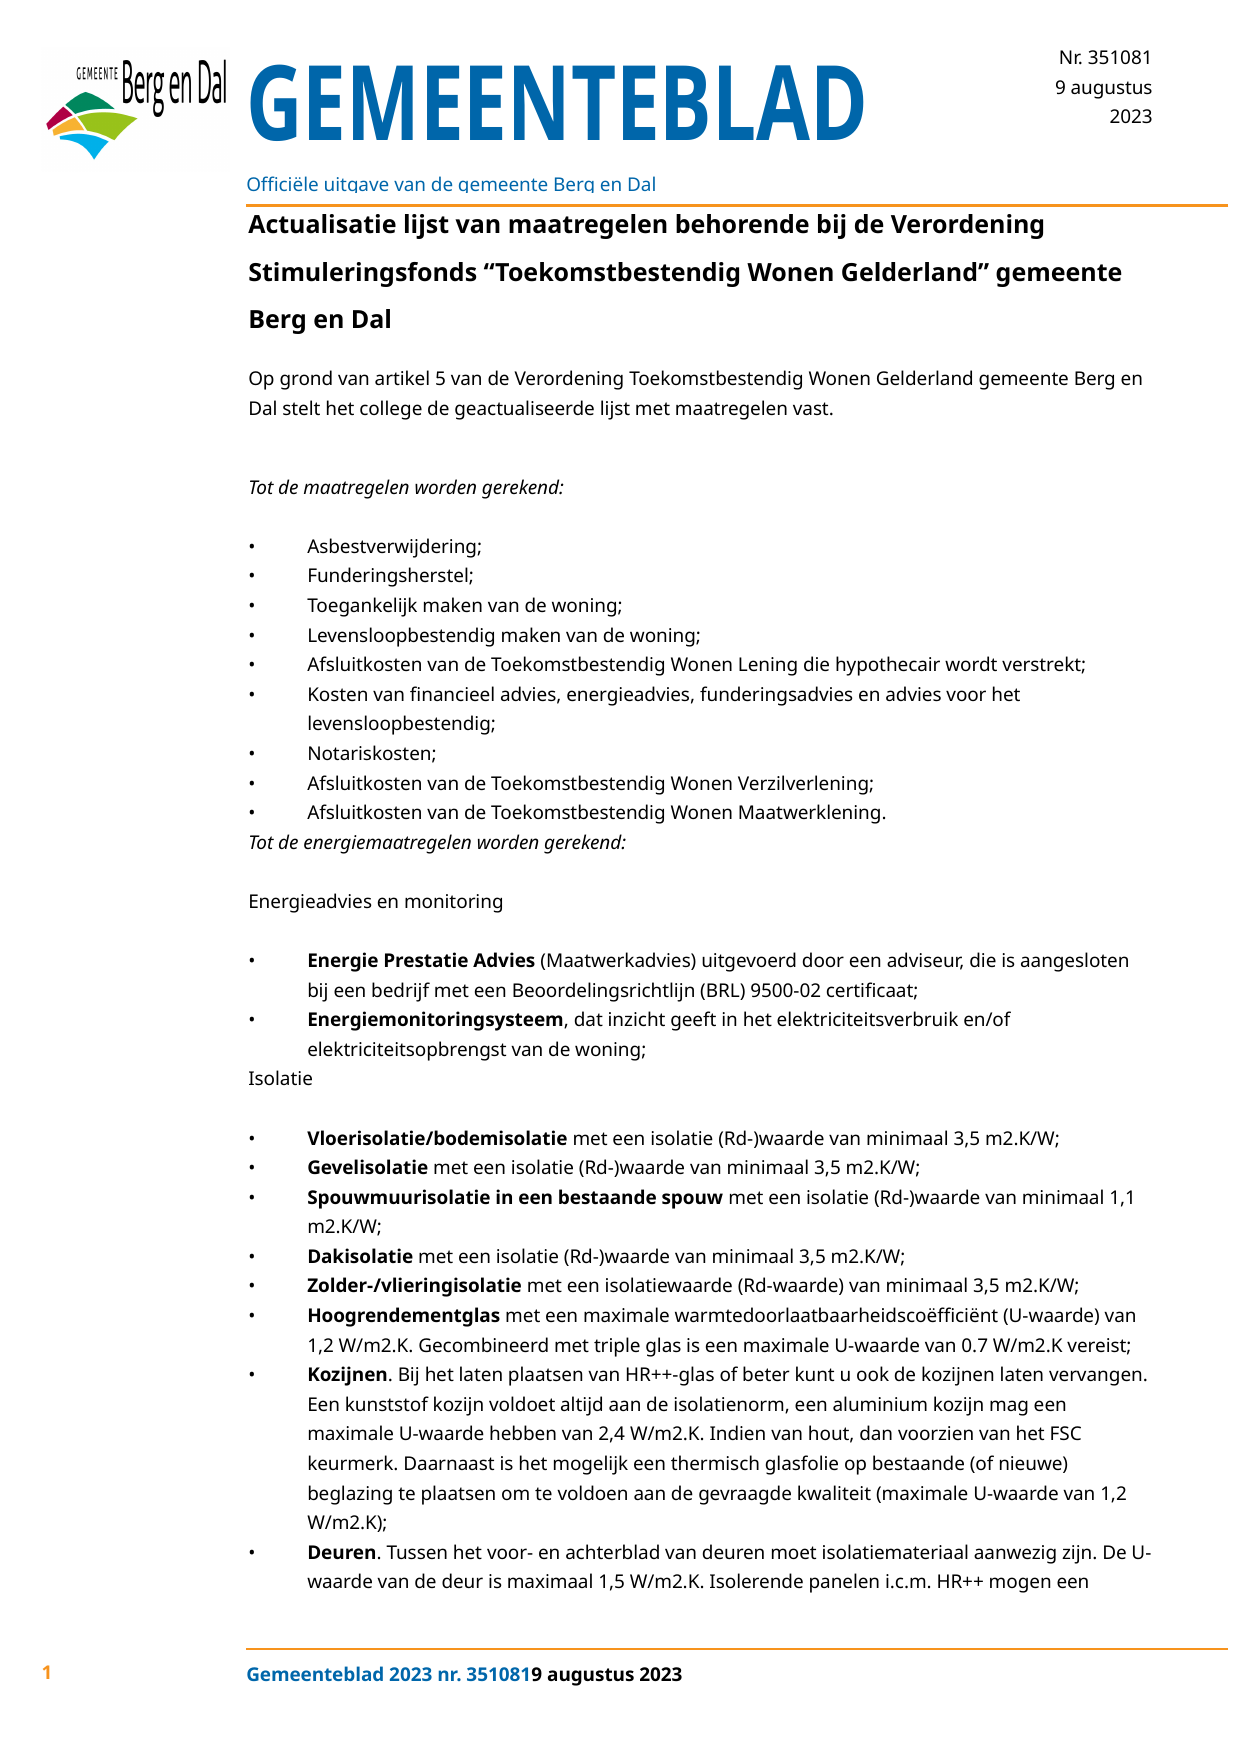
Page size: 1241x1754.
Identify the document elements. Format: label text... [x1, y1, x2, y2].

list Afsluitkosten van de Toekomstbestendig Wonen Verzilverlening; [248, 770, 1152, 796]
list Notariskosten; [248, 740, 1152, 766]
list Afsluitkosten van de Toekomstbestendig Wonen Maatwerklening. [248, 799, 1152, 825]
list Energie Prestatie Advies (Maatwerkadvies) uitgevoerd door een adviseur, die is aangesloten bij een bedrijf met een Beoordelingsrichtlijn (BRL) 9500-02 certificaat; [248, 947, 1152, 1003]
list Hoogrendementglas met een maximale warmtedoorlaatbaarheidscoëfficiënt (U-waarde) van 1,2 W/m2.K. Gecombineerd met triple glas is een maximale U-waarde van 0.7 W/m2.K vereist; [248, 1302, 1152, 1358]
picture [41, 47, 231, 172]
text Isolatie [248, 1066, 1152, 1091]
text Tot de energiemaatregelen worden gerekend: [248, 829, 1152, 855]
list Kozijnen. Bij het laten plaatsen van HR++-glas of beter kunt u ook de kozijnen laten vervangen. Een kunststof kozijn voldoet altijd aan de isolatienorm, een aluminium kozijn mag een maximale U-waarde hebben van 2,4 W/m2.K. Indien van hout, dan voorzien van het FSC keurmerk. Daarnaast is het mogelijk een thermisch glasfolie op bestaande (of nieuwe) beglazing te plaatsen om te voldoen aan de gevraagde kwaliteit (maximale U-waarde van 1,2 W/m2.K); [248, 1361, 1152, 1535]
list Toegankelijk maken van de woning; [248, 592, 1152, 618]
text Actualisatie lijst van maatregelen behorende bij de Verordening Stimuleringsfonds “Toekomstbestendig Wonen Gelderland” gemeente Berg en Dal [248, 207, 1152, 336]
list Kosten van financieel advies, energieadvies, funderingsadvies en advies voor het levensloopbestendig; [248, 681, 1152, 736]
list Afsluitkosten van de Toekomstbestendig Wonen Lening die hypothecair wordt verstrekt; [248, 651, 1152, 677]
list Levensloopbestendig maken van de woning; [248, 622, 1152, 648]
list Vloerisolatie/bodemisolatie met een isolatie (Rd-)waarde van minimaal 3,5 m2.K/W; [248, 1125, 1152, 1151]
list Zolder-/vlieringisolatie met een isolatiewaarde (Rd-waarde) van minimaal 3,5 m2.K/W; [248, 1273, 1152, 1298]
list Gevelisolatie met een isolatie (Rd-)waarde van minimaal 3,5 m2.K/W; [248, 1154, 1152, 1180]
list Deuren. Tussen het voor- en achterblad van deuren moet isolatiemateriaal aanwezig zijn. De U-waarde van de deur is maximaal 1,5 W/m2.K. Isolerende panelen i.c.m. HR++ mogen een [248, 1539, 1152, 1594]
list Funderingsherstel; [248, 563, 1152, 588]
text Energieadvies en monitoring [248, 888, 1152, 914]
text Tot de maatregelen worden gerekend: [248, 474, 1152, 500]
list Energiemonitoringsysteem, dat inzicht geeft in het elektriciteitsverbruik en/of elektriciteitsopbrengst van de woning; [248, 1006, 1152, 1062]
list Dakisolatie met een isolatie (Rd-)waarde van minimaal 3,5 m2.K/W; [248, 1243, 1152, 1269]
list Asbestverwijdering; [248, 533, 1152, 559]
text Op grond van artikel 5 van de Verordening Toekomstbestendig Wonen Gelderland gemeente Berg en Dal stelt het college de geactualiseerde lijst met maatregelen vast. [248, 366, 1152, 421]
list Spouwmuurisolatie in een bestaande spouw met een isolatie (Rd-)waarde van minimaal 1,1 m2.K/W; [248, 1184, 1152, 1239]
